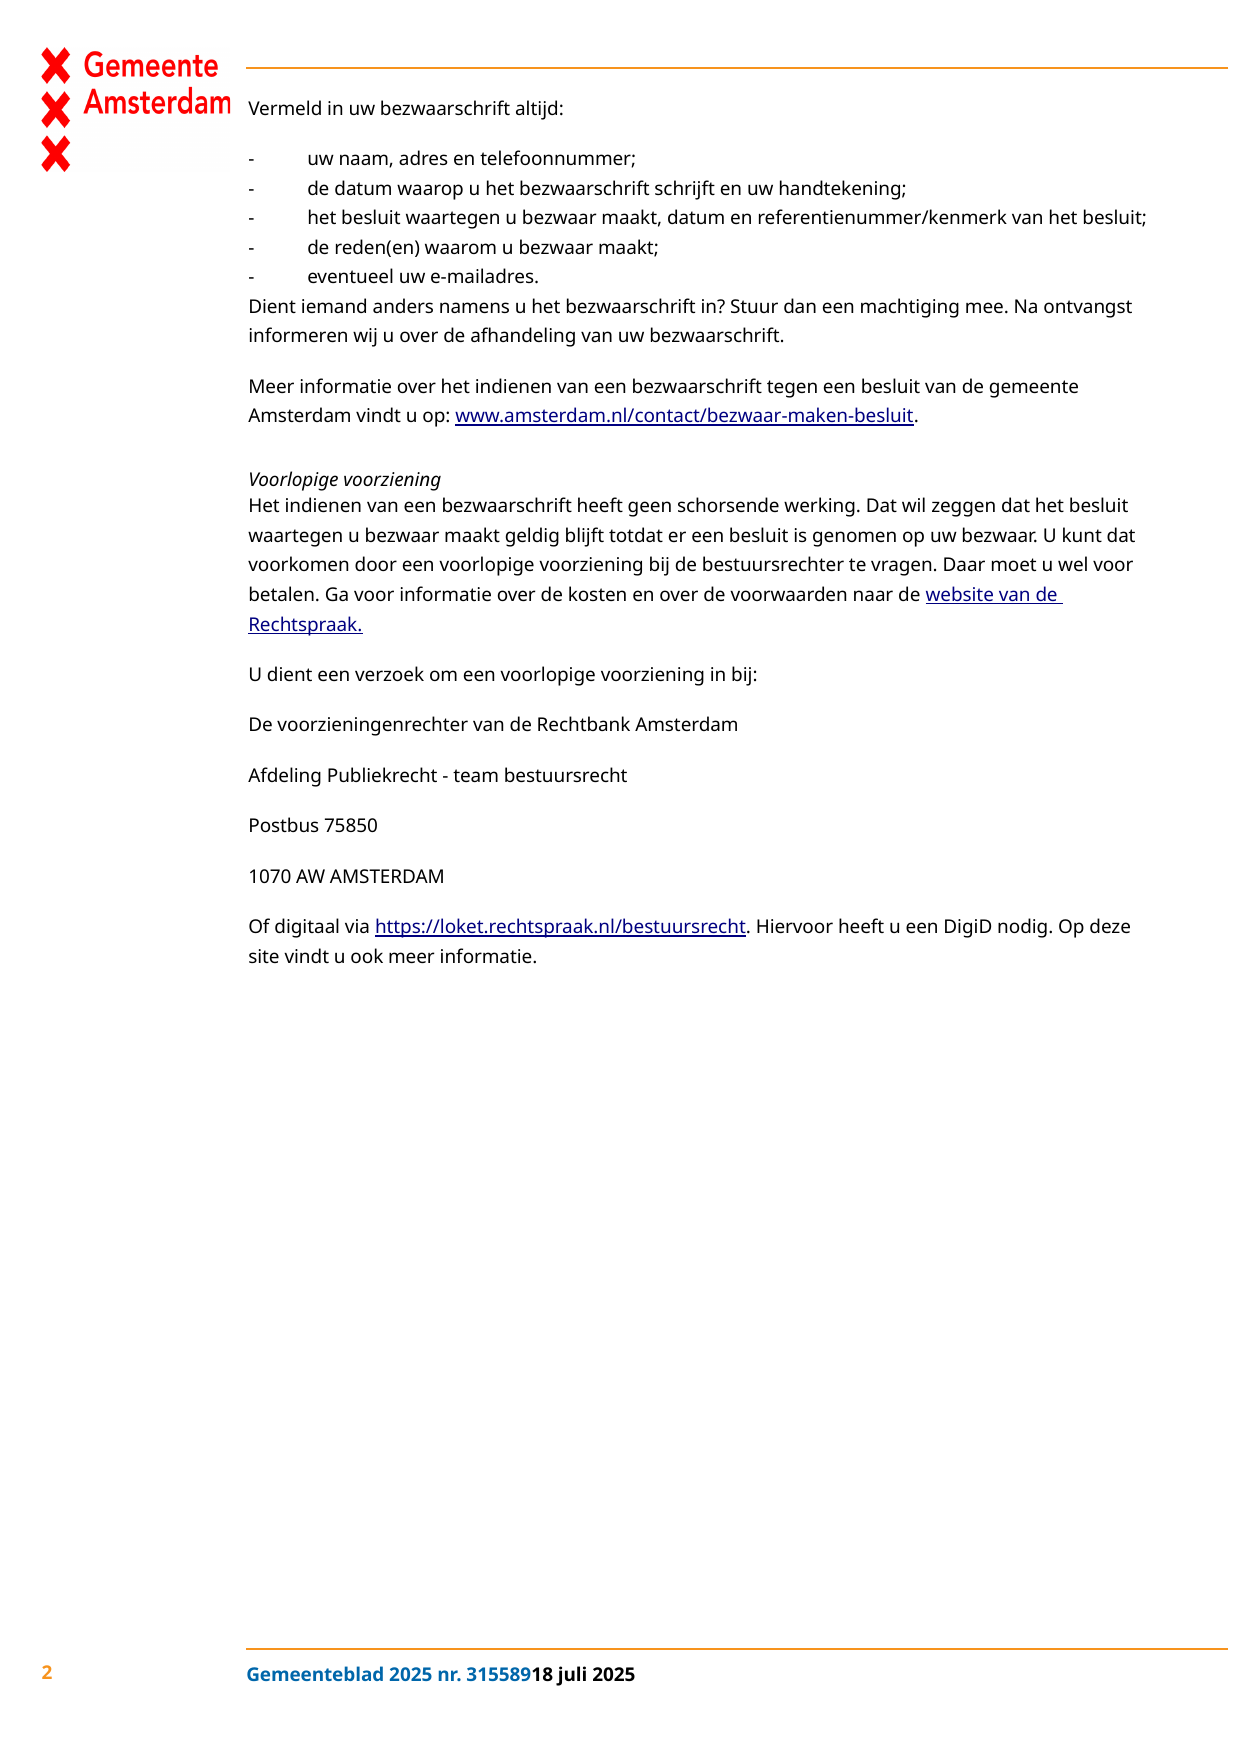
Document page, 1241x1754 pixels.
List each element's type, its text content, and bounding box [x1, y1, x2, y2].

list het besluit waartegen u bezwaar maakt, datum en referentienummer/kenmerk van het besluit; [248, 204, 1152, 230]
text 1070 AW AMSTERDAM [248, 863, 1152, 888]
text Of digitaal via https://loket.rechtspraak.nl/bestuursrecht. Hiervoor heeft u een DigiD nodig. Op deze site vindt u ook meer informatie. [248, 913, 1152, 968]
text Voorlopige voorziening [248, 467, 1152, 492]
list eventueel uw e-mailadres. [248, 263, 1152, 289]
text U dient een verzoek om een voorlopige voorziening in bij: [248, 661, 1152, 687]
text De voorzieningenrechter van de Rechtbank Amsterdam [248, 712, 1152, 737]
text Dient iemand anders namens u het bezwaarschrift in? Stuur dan een machtiging mee. Na ontvangst informeren wij u over de afhandeling van uw bezwaarschrift. [248, 293, 1152, 348]
text Afdeling Publiekrecht - team bestuursrecht [248, 762, 1152, 788]
picture [41, 47, 231, 172]
list uw naam, adres en telefoonnummer; [248, 145, 1152, 171]
list de datum waarop u het bezwaarschrift schrijft en uw handtekening; [248, 175, 1152, 201]
list de reden(en) waarom u bezwaar maakt; [248, 234, 1152, 260]
text Vermeld in uw bezwaarschrift altijd: [248, 95, 1152, 121]
text Postbus 75850 [248, 812, 1152, 838]
text Meer informatie over het indienen van een bezwaarschrift tegen een besluit van de gemeente Amsterdam vindt u op: www.amsterdam.nl/contact/bezwaar-maken-besluit. [248, 373, 1152, 428]
text Het indienen van een bezwaarschrift heeft geen schorsende werking. Dat wil zeggen dat het besluit waartegen u bezwaar maakt geldig blijft totdat er een besluit is genomen op uw bezwaar. U kunt dat voorkomen door een voorlopige voorziening bij de bestuursrechter te vragen. Daar moet u wel voor betalen. Ga voor informatie over de kosten en over de voorwaarden naar de website van de Rechtspraak. [248, 492, 1152, 636]
